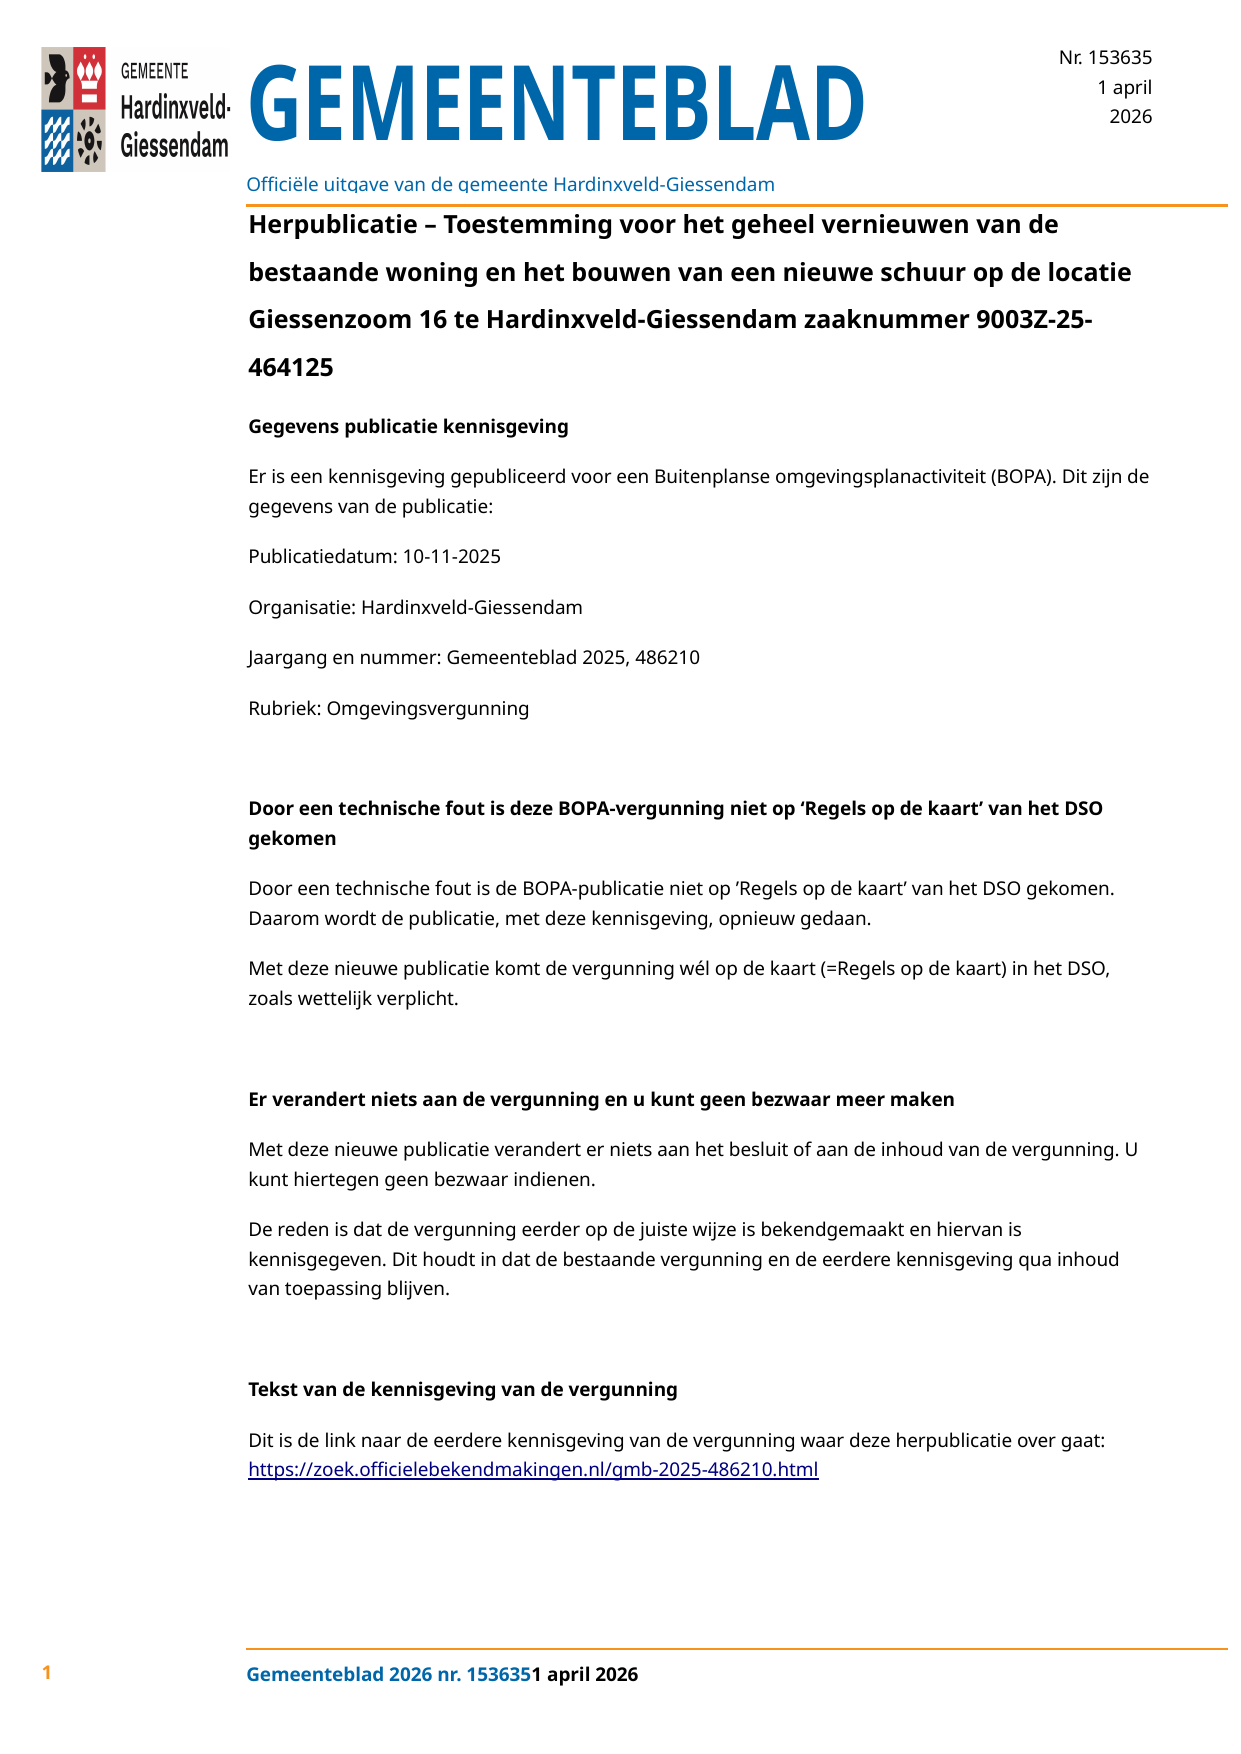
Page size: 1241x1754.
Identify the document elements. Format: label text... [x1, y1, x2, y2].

text Organisatie: Hardinxveld-Giessendam [248, 594, 1152, 620]
text Met deze nieuwe publicatie komt de vergunning wél op de kaart (=Regels op de kaart) in het DSO, zoals wettelijk verplicht. [248, 956, 1152, 1011]
text Tekst van de kennisgeving van de vergunning [248, 1376, 1152, 1402]
text Gegevens publicatie kennisgeving [248, 413, 1152, 439]
text Jaargang en nummer: Gemeenteblad 2025, 486210 [248, 644, 1152, 670]
text Met deze nieuwe publicatie verandert er niets aan het besluit of aan de inhoud van de vergunning. U kunt hiertegen geen bezwaar indienen. [248, 1136, 1152, 1192]
text De reden is dat de vergunning eerder op de juiste wijze is bekendgemaakt en hiervan is kennisgegeven. Dit houdt in dat de bestaande vergunning en de eerdere kennisgeving qua inhoud van toepassing blijven. [248, 1216, 1152, 1301]
picture [41, 47, 231, 172]
text Er is een kennisgeving gepubliceerd voor een Buitenplanse omgevingsplanactiviteit (BOPA). Dit zijn de gegevens van de publicatie: [248, 463, 1152, 519]
text Door een technische fout is de BOPA-publicatie niet op ’Regels op de kaart’ van het DSO gekomen. Daarom wordt de publicatie, met deze kennisgeving, opnieuw gedaan. [248, 876, 1152, 931]
text Rubriek: Omgevingsvergunning [248, 695, 1152, 721]
text Er verandert niets aan de vergunning en u kunt geen bezwaar meer maken [248, 1086, 1152, 1112]
text Dit is de link naar de eerdere kennisgeving van de vergunning waar deze herpublicatie over gaat: https://zoek.officielebekendmakingen.nl/gmb-2025-486210.html [248, 1427, 1152, 1482]
text Publicatiedatum: 10-11-2025 [248, 543, 1152, 569]
text Herpublicatie – Toestemming voor het geheel vernieuwen van de bestaande woning en het bouwen van een nieuwe schuur op de locatie Giessenzoom 16 te Hardinxveld-Giessendam zaaknummer 9003Z-25-464125 [248, 207, 1152, 384]
text Door een technische fout is deze BOPA-vergunning niet op ‘Regels op de kaart’ van het DSO gekomen [248, 796, 1152, 851]
